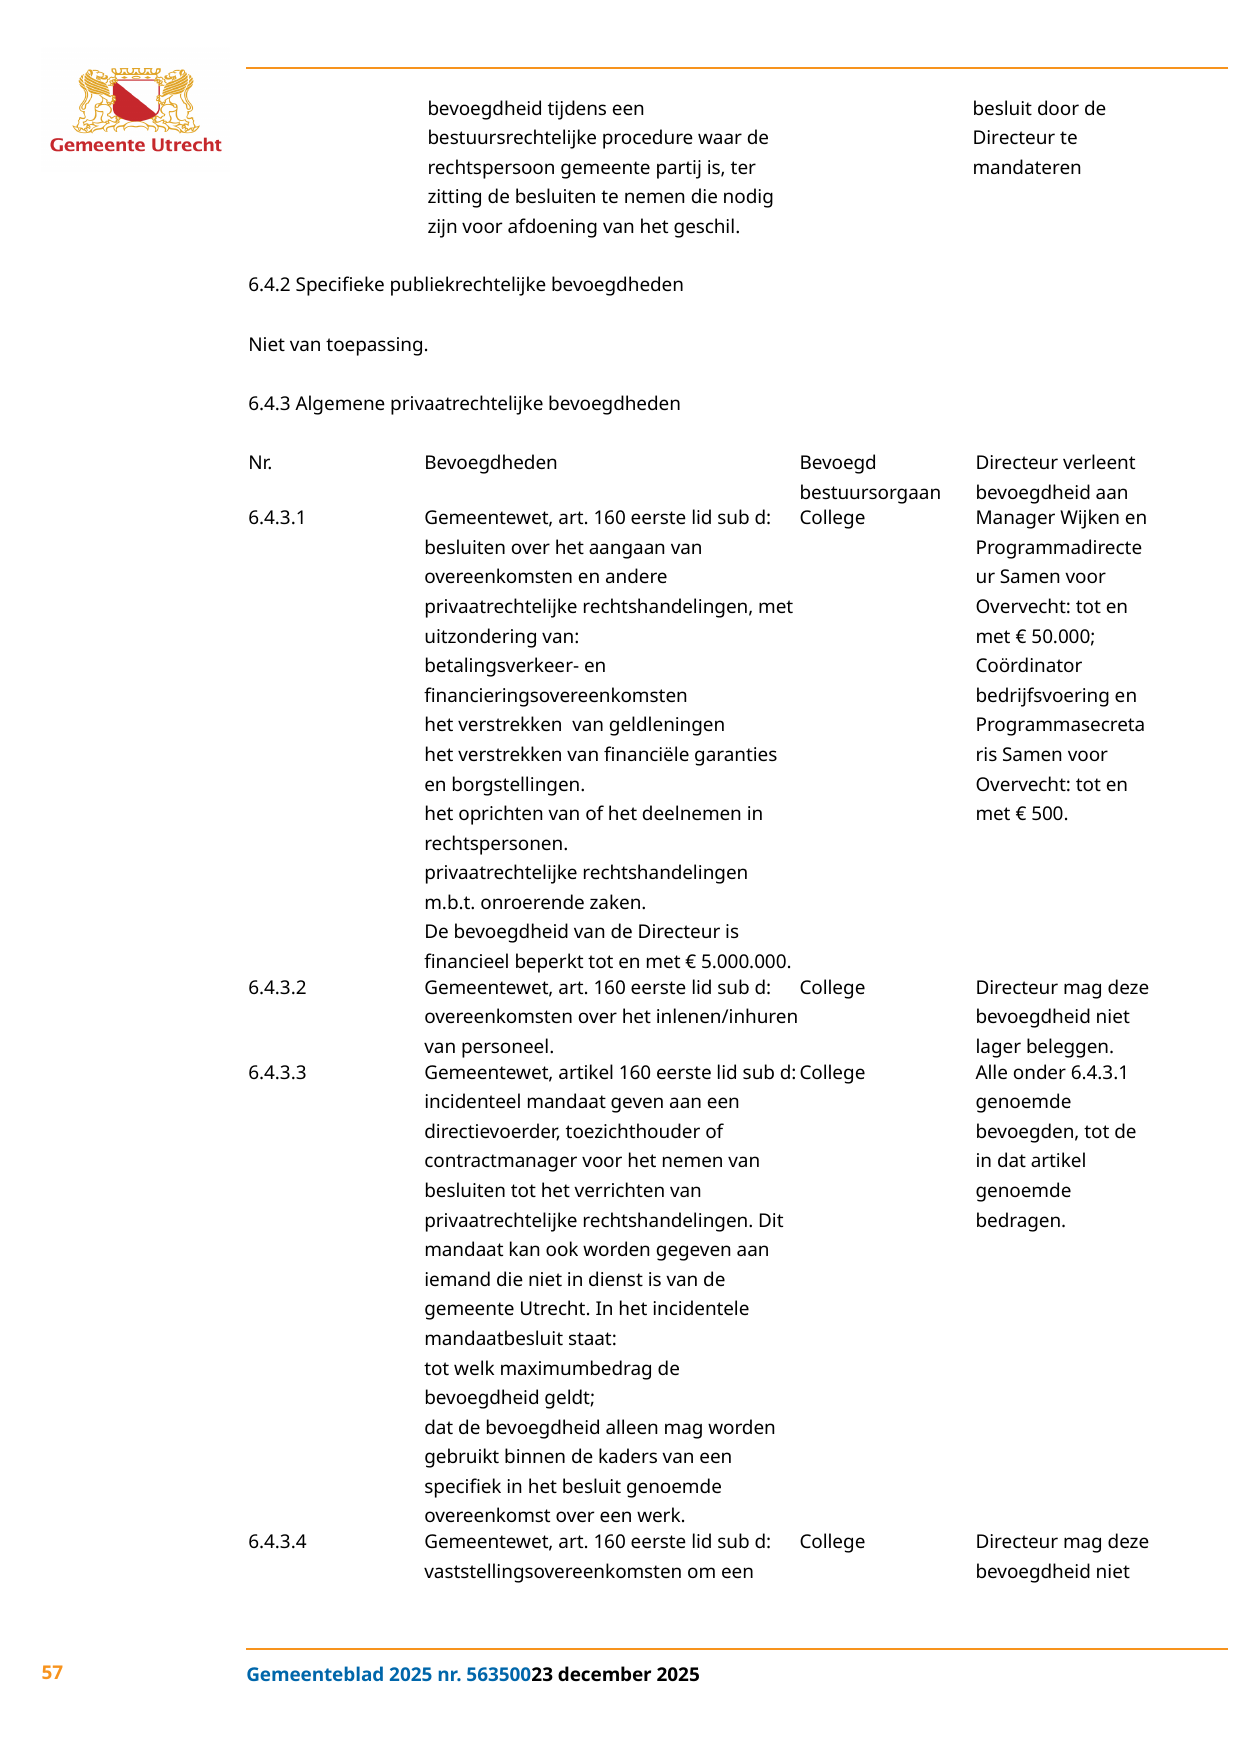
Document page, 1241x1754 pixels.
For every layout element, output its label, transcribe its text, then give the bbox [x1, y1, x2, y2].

table_cell bevoegdheid tijdens een bestuursrechtelijke procedure waar de rechtspersoon gemeente partij is, ter zitting de besluiten te nemen die nodig zijn voor afdoening van het geschil. [427, 95, 793, 239]
table_cell Gemeentewet, artikel 160 eerste lid sub d: incidenteel mandaat geven aan een directievoerder, toezichthouder of contractmanager voor het nemen van besluiten tot het verrichten van privaatrechtelijke rechtshandelingen. Dit mandaat kan ook worden gegeven aan iemand die niet in dienst is van de gemeente Utrecht. In het incidentele mandaatbesluit staat: tot welk maximumbedrag de bevoegdheid geldt; dat de bevoegdheid alleen mag worden gebruikt binnen de kaders van een specifiek in het besluit genoemde overeenkomst over een werk. [424, 1059, 799, 1528]
text 6.4.2 Specifieke publiekrechtelijke bevoegdheden [248, 272, 1152, 297]
table_cell Alle onder 6.4.3.1 genoemde bevoegden, tot de in dat artikel genoemde bedragen. [975, 1059, 1152, 1528]
table_cell Gemeentewet, art. 160 eerste lid sub d: vaststellingsovereenkomsten om een [424, 1529, 799, 1584]
table_header Bevoegd bestuursorgaan [799, 449, 975, 504]
table_cell Gemeentewet, art. 160 eerste lid sub d: overeenkomsten over het inlenen/inhuren van personeel. [424, 974, 799, 1059]
table_header Bevoegdheden [424, 449, 799, 504]
table_cell Directeur mag deze bevoegdheid niet lager beleggen. [975, 974, 1152, 1059]
table_cell besluit door de Directeur te mandateren [973, 95, 1152, 239]
table_cell [248, 95, 427, 239]
table_cell 6.4.3.2 [248, 974, 424, 1059]
table_cell 6.4.3.4 [248, 1529, 424, 1584]
table_cell College [799, 1059, 975, 1528]
table_cell Manager Wijken en Programmadirecteur Samen voor Overvecht: tot en met € 50.000; Coördinator bedrijfsvoering en Programmasecretaris Samen voor Overvecht: tot en met € 500. [975, 505, 1152, 974]
table_cell College [799, 1529, 975, 1584]
table_cell 6.4.3.1 [248, 505, 424, 974]
table_header Nr. [248, 449, 424, 504]
table_cell College [799, 974, 975, 1059]
table_cell Gemeentewet, art. 160 eerste lid sub d: besluiten over het aangaan van overeenkomsten en andere privaatrechtelijke rechtshandelingen, met uitzondering van: betalingsverkeer- en financieringsovereenkomsten het verstrekken van geldleningen het verstrekken van financiële garanties en borgstellingen. het oprichten van of het deelnemen in rechtspersonen. privaatrechtelijke rechtshandelingen m.b.t. onroerende zaken. De bevoegdheid van de Directeur is financieel beperkt tot en met € 5.000.000. [424, 505, 799, 974]
table_header Directeur verleent bevoegdheid aan [975, 449, 1152, 504]
text 6.4.3 Algemene privaatrechtelijke bevoegdheden [248, 390, 1152, 416]
text Niet van toepassing. [248, 331, 1152, 357]
table_cell Directeur mag deze bevoegdheid niet [975, 1529, 1152, 1584]
table_cell College [799, 505, 975, 974]
table_cell 6.4.3.3 [248, 1059, 424, 1528]
picture [41, 47, 231, 172]
table_cell [793, 95, 972, 239]
